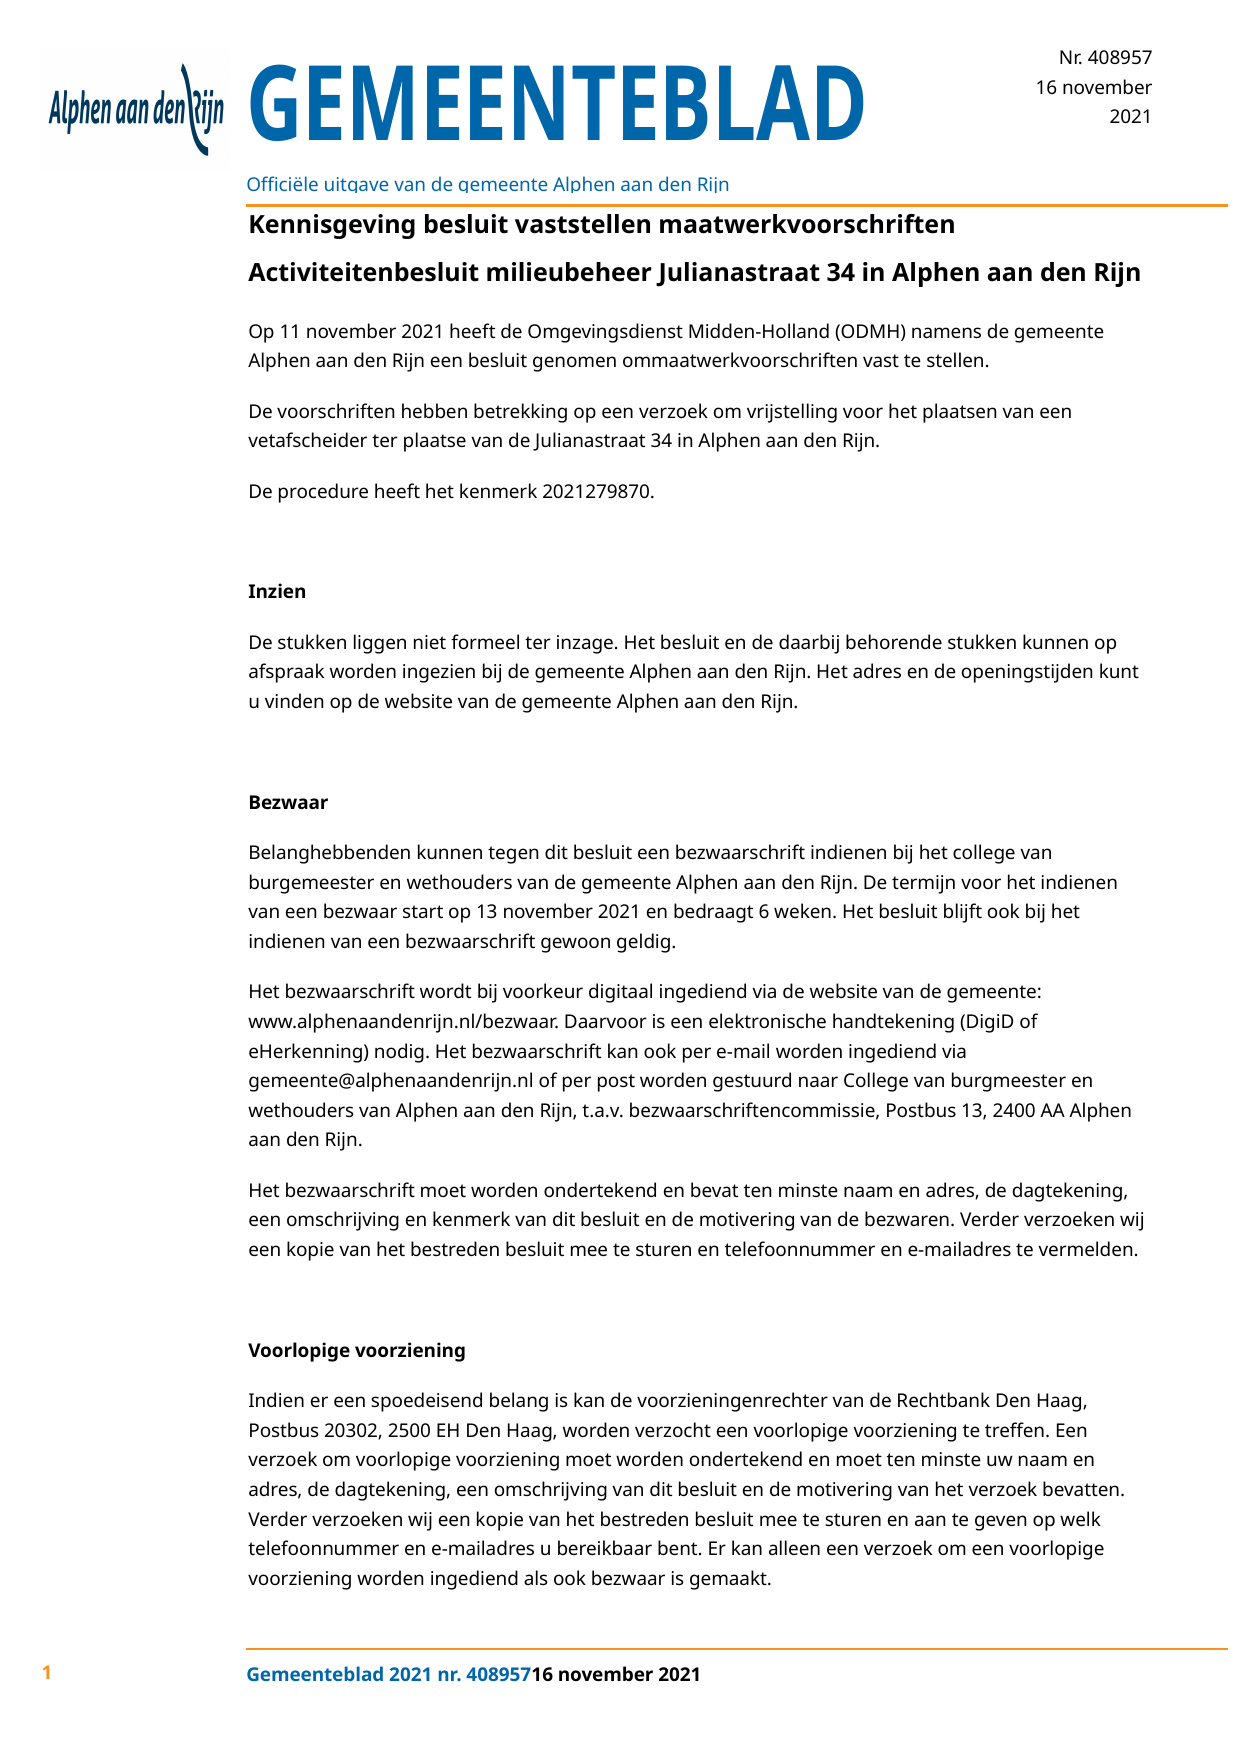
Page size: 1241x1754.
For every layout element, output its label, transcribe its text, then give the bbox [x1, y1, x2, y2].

text Op 11 november 2021 heeft de Omgevingsdienst Midden-Holland (ODMH) namens de gemeente Alphen aan den Rijn een besluit genomen ommaatwerkvoorschriften vast te stellen. [248, 318, 1152, 373]
text De stukken liggen niet formeel ter inzage. Het besluit en de daarbij behorende stukken kunnen op afspraak worden ingezien bij de gemeente Alphen aan den Rijn. Het adres en de openingstijden kunt u vinden op de website van de gemeente Alphen aan den Rijn. [248, 629, 1152, 714]
text Inzien [248, 579, 1152, 604]
text De voorschriften hebben betrekking op een verzoek om vrijstelling voor het plaatsen van een vetafscheider ter plaatse van de Julianastraat 34 in Alphen aan den Rijn. [248, 398, 1152, 453]
text Het bezwaarschrift wordt bij voorkeur digitaal ingediend via de website van de gemeente: www.alphenaandenrijn.nl/bezwaar. Daarvoor is een elektronische handtekening (DigiD of eHerkenning) nodig. Het bezwaarschrift kan ook per e-mail worden ingediend via gemeente@alphenaandenrijn.nl of per post worden gestuurd naar College van burgmeester en wethouders van Alphen aan den Rijn, t.a.v. bezwaarschriftencommissie, Postbus 13, 2400 AA Alphen aan den Rijn. [248, 979, 1152, 1152]
text Het bezwaarschrift moet worden ondertekend en bevat ten minste naam en adres, de dagtekening, een omschrijving en kenmerk van dit besluit en de motivering van de bezwaren. Verder verzoeken wij een kopie van het bestreden besluit mee te sturen en telefoonnummer en e-mailadres te vermelden. [248, 1177, 1152, 1262]
text Belanghebbenden kunnen tegen dit besluit een bezwaarschrift indienen bij het college van burgemeester en wethouders van de gemeente Alphen aan den Rijn. De termijn voor het indienen van een bezwaar start op 13 november 2021 en bedraagt 6 weken. Het besluit blijft ook bij het indienen van een bezwaarschrift gewoon geldig. [248, 839, 1152, 954]
text De procedure heeft het kenmerk 2021279870. [248, 478, 1152, 504]
text Bezwaar [248, 789, 1152, 815]
text Indien er een spoedeisend belang is kan de voorzieningenrechter van de Rechtbank Den Haag, Postbus 20302, 2500 EH Den Haag, worden verzocht een voorlopige voorziening te treffen. Een verzoek om voorlopige voorziening moet worden ondertekend en moet ten minste uw naam en adres, de dagtekening, een omschrijving van dit besluit en de motivering van het verzoek bevatten. Verder verzoeken wij een kopie van het bestreden besluit mee te sturen en aan te geven op welk telefoonnummer en e-mailadres u bereikbaar bent. Er kan alleen een verzoek om een voorlopige voorziening worden ingediend als ook bezwaar is gemaakt. [248, 1387, 1152, 1591]
text Voorlopige voorziening [248, 1337, 1152, 1363]
text Kennisgeving besluit vaststellen maatwerkvoorschriften Activiteitenbesluit milieubeheer Julianastraat 34 in Alphen aan den Rijn [248, 207, 1152, 288]
picture [41, 47, 231, 172]
